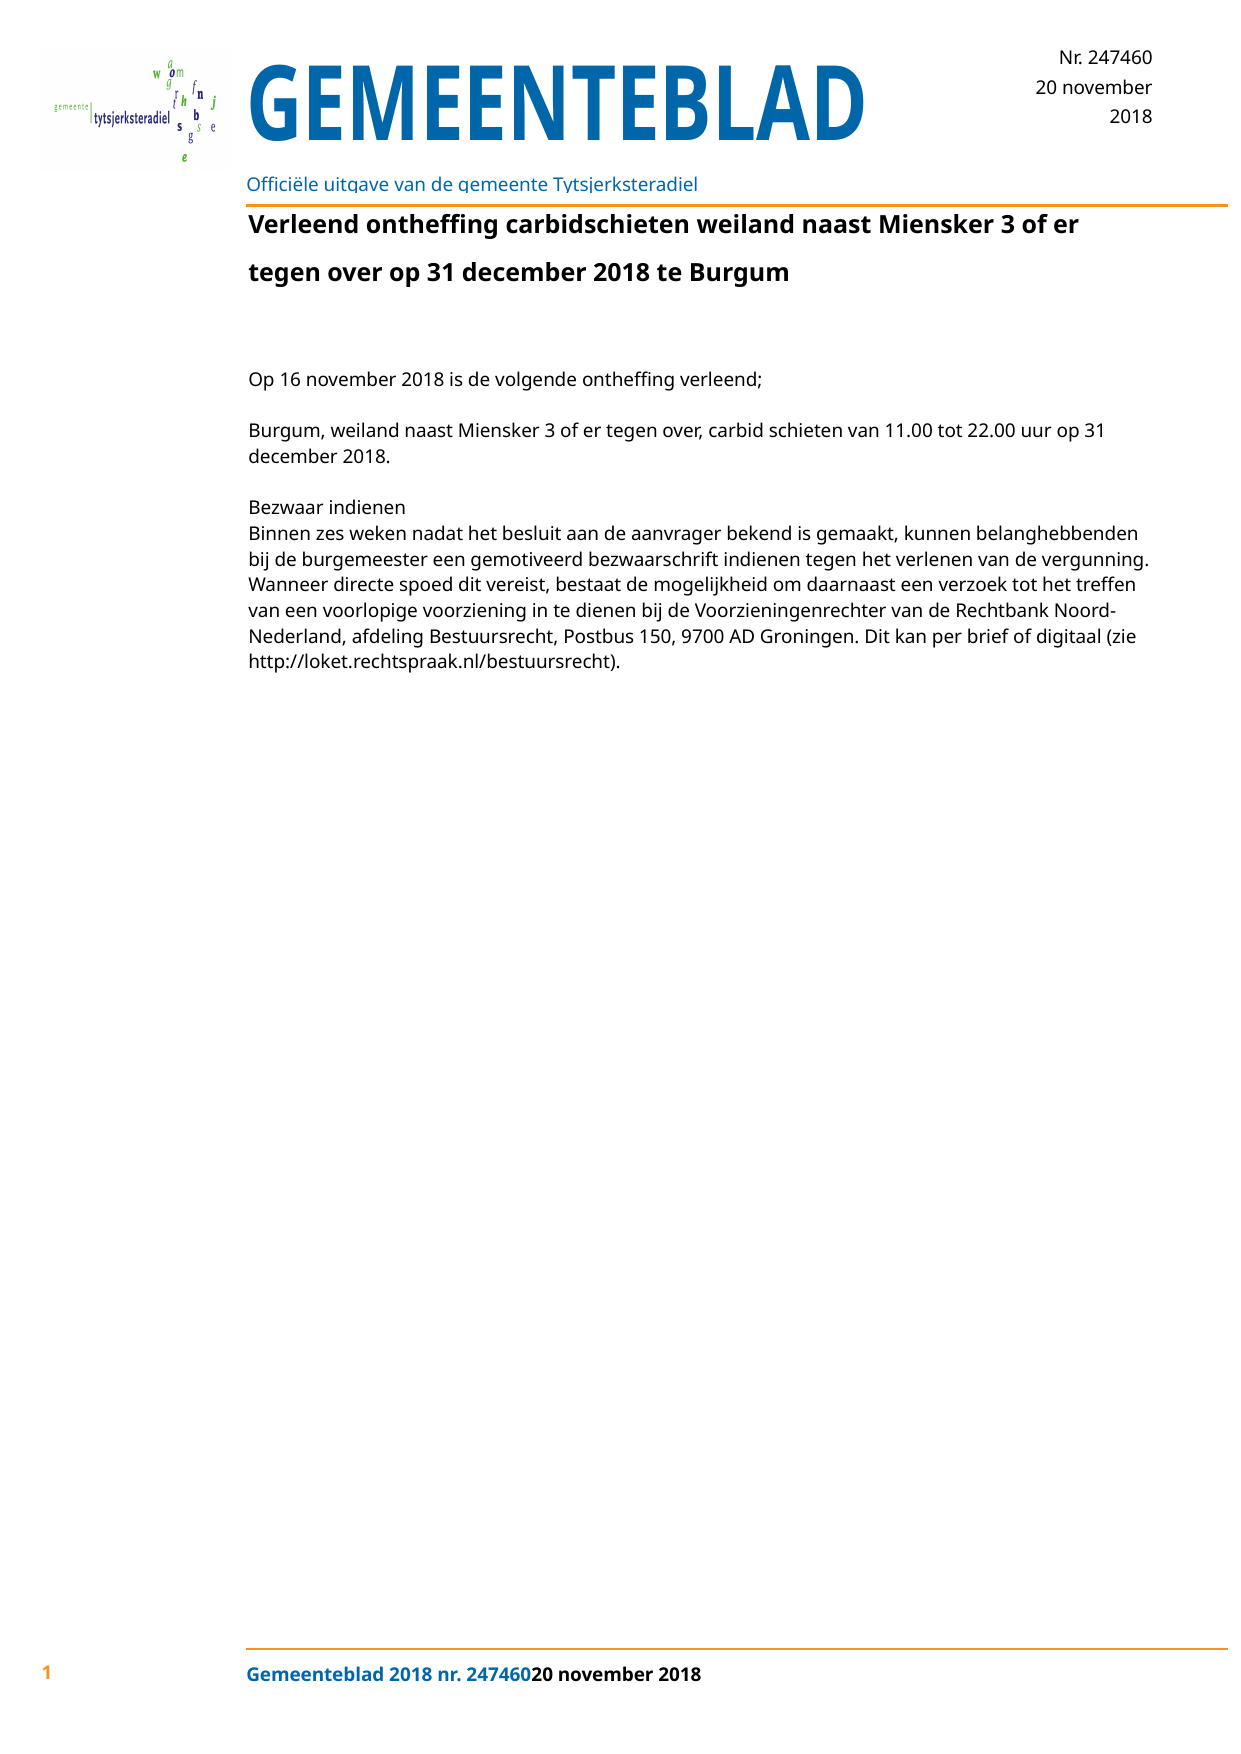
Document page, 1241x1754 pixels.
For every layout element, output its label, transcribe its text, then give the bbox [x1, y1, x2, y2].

text Bezwaar indienen [248, 494, 1152, 520]
text Binnen zes weken nadat het besluit aan de aanvrager bekend is gemaakt, kunnen belanghebbenden bij de burgemeester een gemotiveerd bezwaarschrift indienen tegen het verlenen van de vergunning. Wanneer directe spoed dit vereist, bestaat de mogelijkheid om daarnaast een verzoek tot het treffen van een voorlopige voorziening in te dienen bij de Voorzieningenrechter van de Rechtbank Noord-Nederland, afdeling Bestuursrecht, Postbus 150, 9700 AD Groningen. Dit kan per brief of digitaal (zie http://loket.rechtspraak.nl/bestuursrecht). [248, 520, 1152, 674]
text Op 16 november 2018 is de volgende ontheffing verleend; [248, 366, 1152, 391]
text Verleend ontheffing carbidschieten weiland naast Miensker 3 of er tegen over op 31 december 2018 te Burgum [248, 207, 1152, 288]
text Burgum, weiland naast Miensker 3 of er tegen over, carbid schieten van 11.00 tot 22.00 uur op 31 december 2018. [248, 417, 1152, 469]
picture [41, 47, 231, 172]
